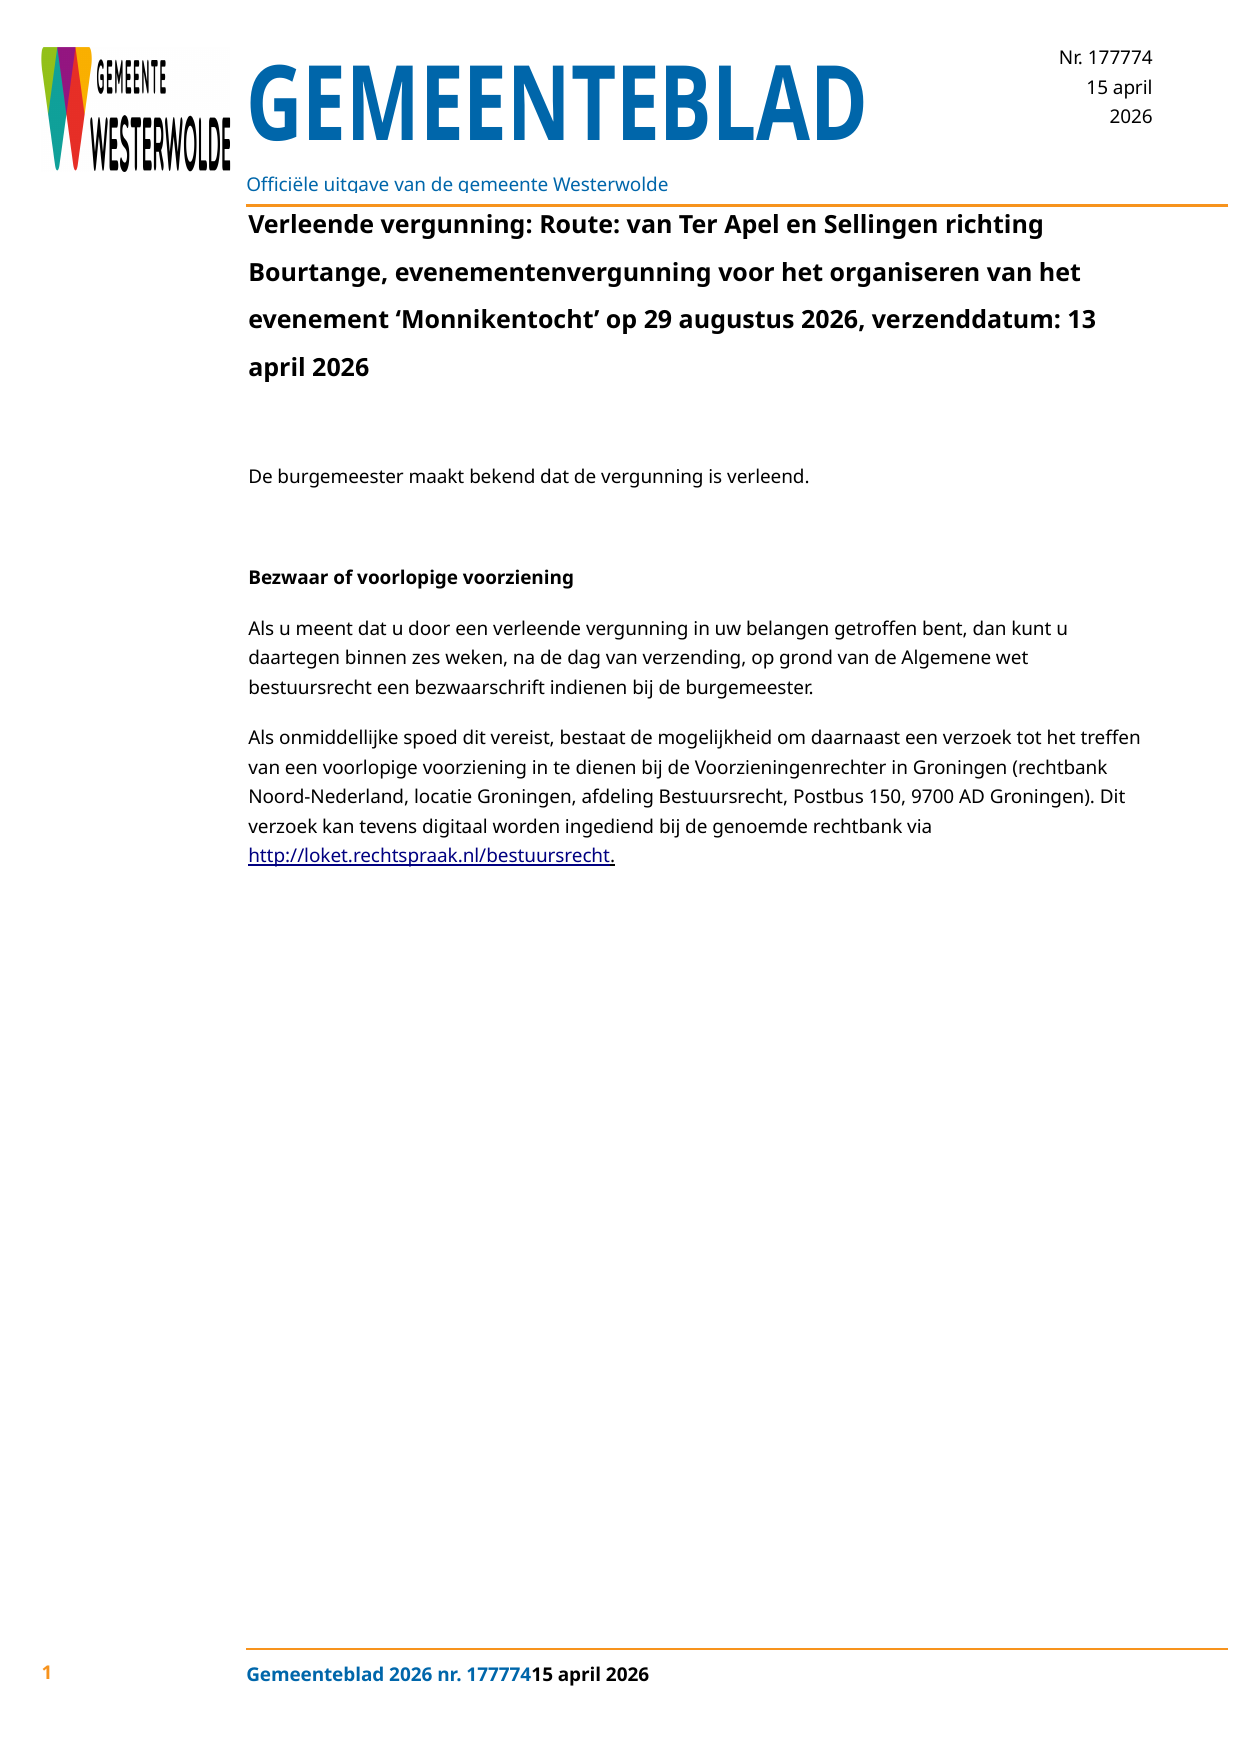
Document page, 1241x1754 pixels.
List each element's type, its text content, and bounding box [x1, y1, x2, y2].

text Verleende vergunning: Route: van Ter Apel en Sellingen richting Bourtange, evenementenvergunning voor het organiseren van het evenement ‘Monnikentocht’ op 29 augustus 2026, verzenddatum: 13 april 2026 [248, 207, 1152, 384]
text De burgemeester maakt bekend dat de vergunning is verleend. [248, 463, 1152, 489]
text Als onmiddellijke spoed dit vereist, bestaat de mogelijkheid om daarnaast een verzoek tot het treffen van een voorlopige voorziening in te dienen bij de Voorzieningenrechter in Groningen (rechtbank Noord-Nederland, locatie Groningen, afdeling Bestuursrecht, Postbus 150, 9700 AD Groningen). Dit verzoek kan tevens digitaal worden ingediend bij de genoemde rechtbank via http://loket.rechtspraak.nl/bestuursrecht. [248, 724, 1152, 868]
text Bezwaar of voorlopige voorziening [248, 564, 1152, 590]
text Als u meent dat u door een verleende vergunning in uw belangen getroffen bent, dan kunt u daartegen binnen zes weken, na de dag van verzending, op grond van de Algemene wet bestuursrecht een bezwaarschrift indienen bij de burgemeester. [248, 615, 1152, 700]
picture [41, 47, 231, 172]
